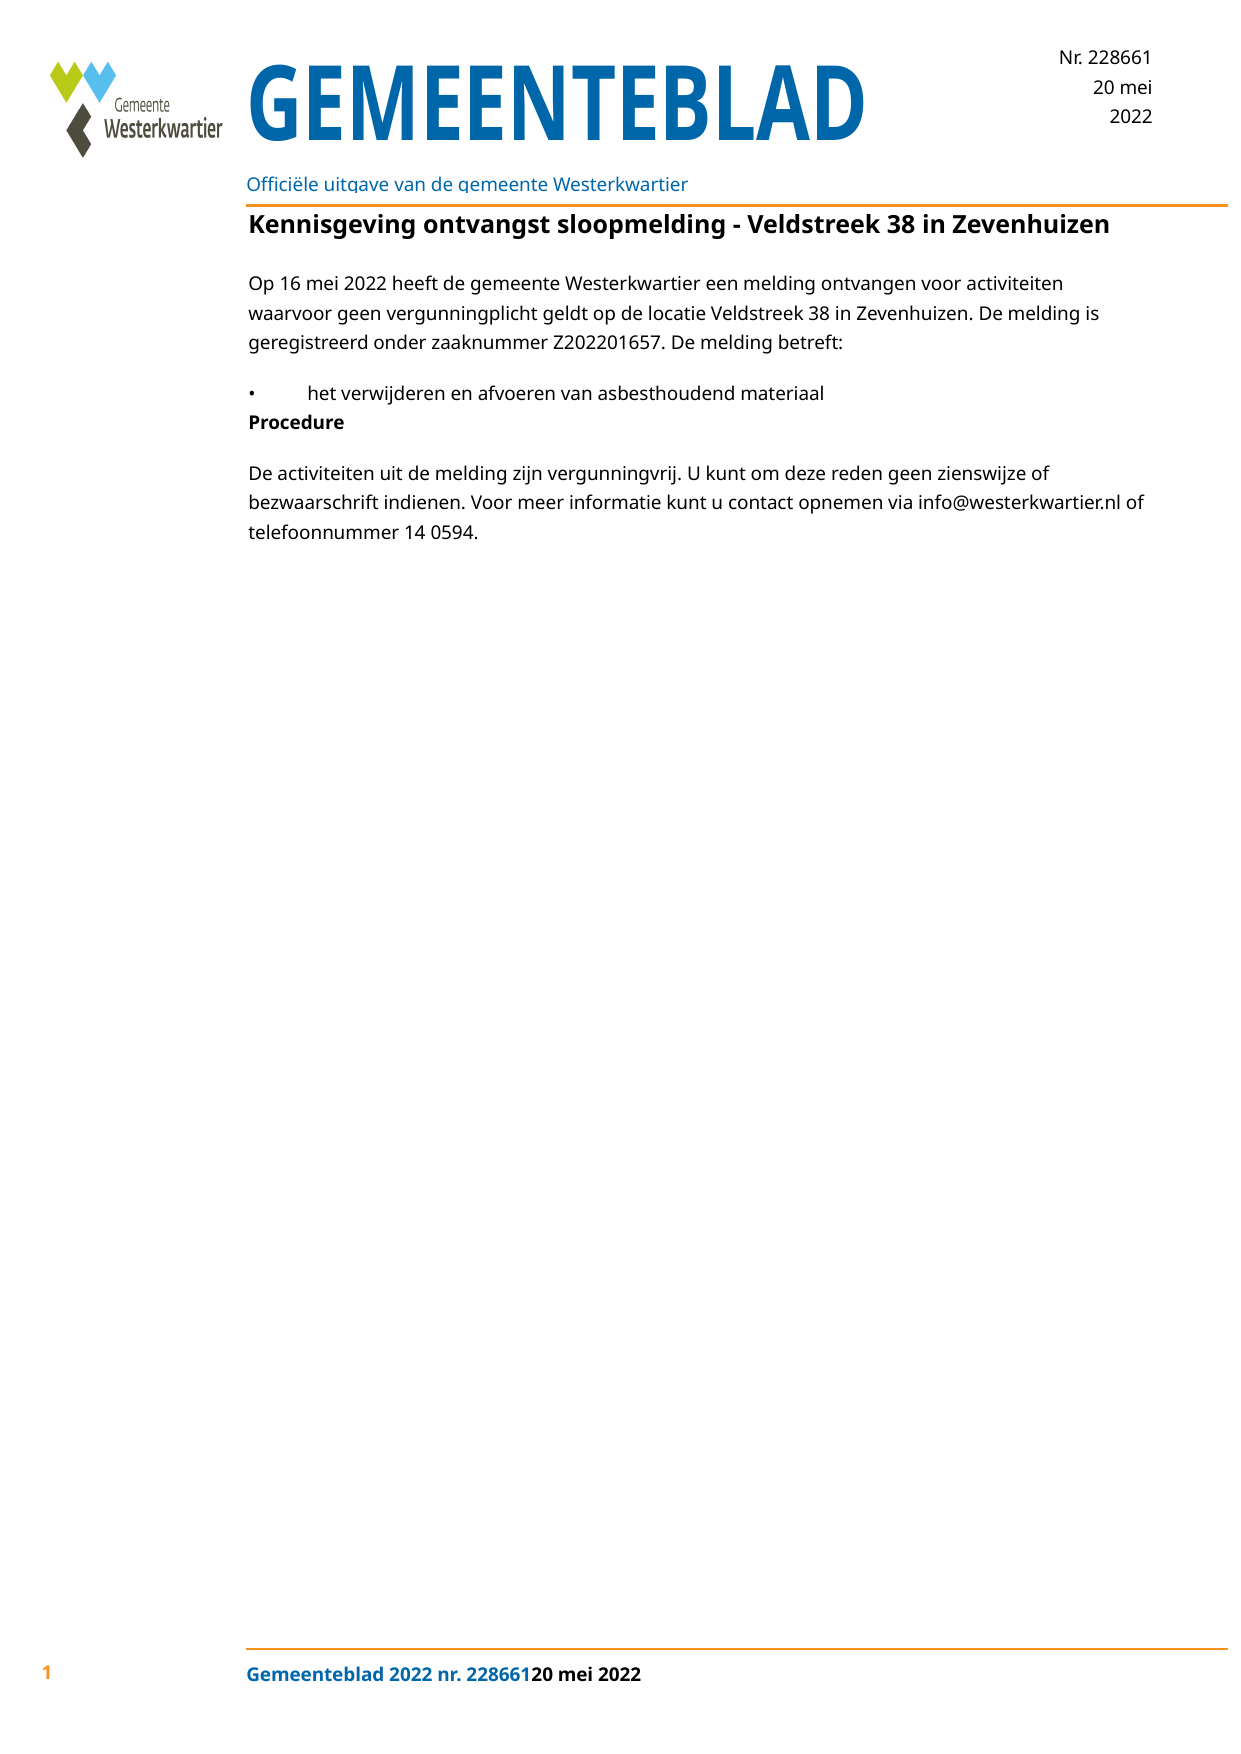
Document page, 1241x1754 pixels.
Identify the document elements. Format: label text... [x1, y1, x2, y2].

text Procedure [248, 409, 1152, 435]
list het verwijderen en afvoeren van asbesthoudend materiaal [248, 380, 1152, 406]
text Op 16 mei 2022 heeft de gemeente Westerkwartier een melding ontvangen voor activiteiten waarvoor geen vergunningplicht geldt op de locatie Veldstreek 38 in Zevenhuizen. De melding is geregistreerd onder zaaknummer Z202201657. De melding betreft: [248, 270, 1152, 355]
text Kennisgeving ontvangst sloopmelding - Veldstreek 38 in Zevenhuizen [248, 207, 1152, 241]
text De activiteiten uit de melding zijn vergunningvrij. U kunt om deze reden geen zienswijze of bezwaarschrift indienen. Voor meer informatie kunt u contact opnemen via info@westerkwartier.nl of telefoonnummer 14 0594. [248, 460, 1152, 545]
picture [41, 47, 231, 172]
